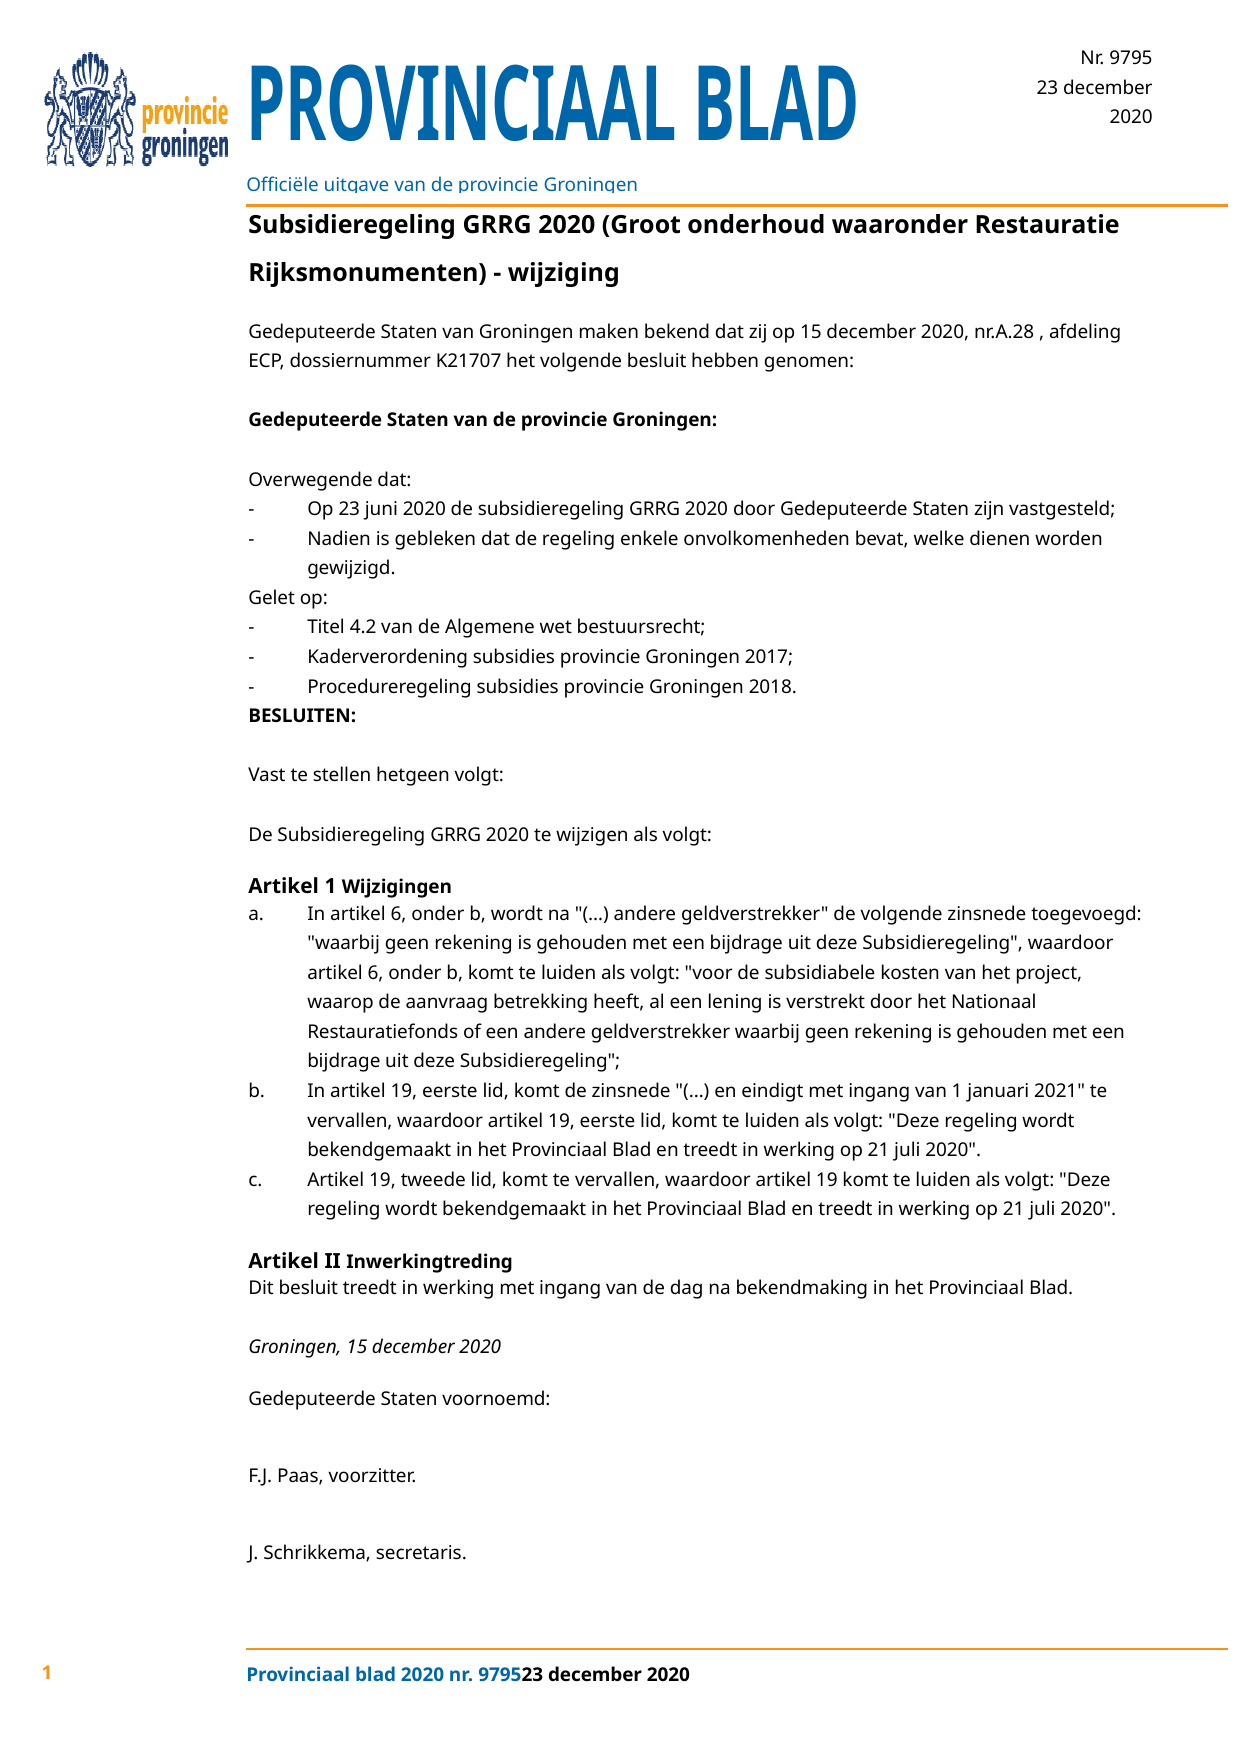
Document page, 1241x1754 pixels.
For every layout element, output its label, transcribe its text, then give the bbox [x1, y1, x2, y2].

list Titel 4.2 van de Algemene wet bestuursrecht; [248, 614, 1152, 639]
text Dit besluit treedt in werking met ingang van de dag na bekendmaking in het Provinciaal Blad. [248, 1274, 1152, 1300]
list Procedureregeling subsidies provincie Groningen 2018. [248, 673, 1152, 699]
list Artikel 19, tweede lid, komt te vervallen, waardoor artikel 19 komt te luiden als volgt: "Deze regeling wordt bekendgemaakt in het Provinciaal Blad en treedt in werking op 21 juli 2020". [248, 1166, 1152, 1221]
list In artikel 6, onder b, wordt na "(…) andere geldverstrekker" de volgende zinsnede toegevoegd: "waarbij geen rekening is gehouden met een bijdrage uit deze Subsidieregeling", waardoor artikel 6, onder b, komt te luiden als volgt: "voor de subsidiabele kosten van het project, waarop de aanvraag betrekking heeft, al een lening is verstrekt door het Nationaal Restauratiefonds of een andere geldverstrekker waarbij geen rekening is gehouden met een bijdrage uit deze Subsidieregeling"; [248, 900, 1152, 1073]
text Gelet op: [248, 584, 1152, 610]
text F.J. Paas, voorzitter. [248, 1462, 1152, 1488]
text Gedeputeerde Staten voornoemd: [248, 1385, 1152, 1411]
text Gedeputeerde Staten van de provincie Groningen: [248, 407, 1152, 432]
text Subsidieregeling GRRG 2020 (Groot onderhoud waaronder Restauratie Rijksmonumenten) - wijziging [248, 207, 1152, 288]
text BESLUITEN: [248, 702, 1152, 728]
list Op 23 juni 2020 de subsidieregeling GRRG 2020 door Gedeputeerde Staten zijn vastgesteld; [248, 495, 1152, 521]
picture [41, 47, 231, 172]
text Artikel 1 Wijzigingen [248, 871, 1152, 900]
text De Subsidieregeling GRRG 2020 te wijzigen als volgt: [248, 821, 1152, 847]
text J. Schrikkema, secretaris. [248, 1539, 1152, 1565]
list In artikel 19, eerste lid, komt de zinsnede "(…) en eindigt met ingang van 1 januari 2021" te vervallen, waardoor artikel 19, eerste lid, komt te luiden als volgt: "Deze regeling wordt bekendgemaakt in het Provinciaal Blad en treedt in werking op 21 juli 2020". [248, 1077, 1152, 1162]
text Overwegende dat: [248, 466, 1152, 492]
list Kaderverordening subsidies provincie Groningen 2017; [248, 643, 1152, 669]
list Nadien is gebleken dat de regeling enkele onvolkomenheden bevat, welke dienen worden gewijzigd. [248, 525, 1152, 580]
text Vast te stellen hetgeen volgt: [248, 762, 1152, 787]
text Gedeputeerde Staten van Groningen maken bekend dat zij op 15 december 2020, nr.A.28 , afdeling ECP, dossiernummer K21707 het volgende besluit hebben genomen: [248, 318, 1152, 373]
text Artikel II Inwerkingtreding [248, 1246, 1152, 1274]
text Groningen, 15 december 2020 [248, 1333, 1152, 1359]
